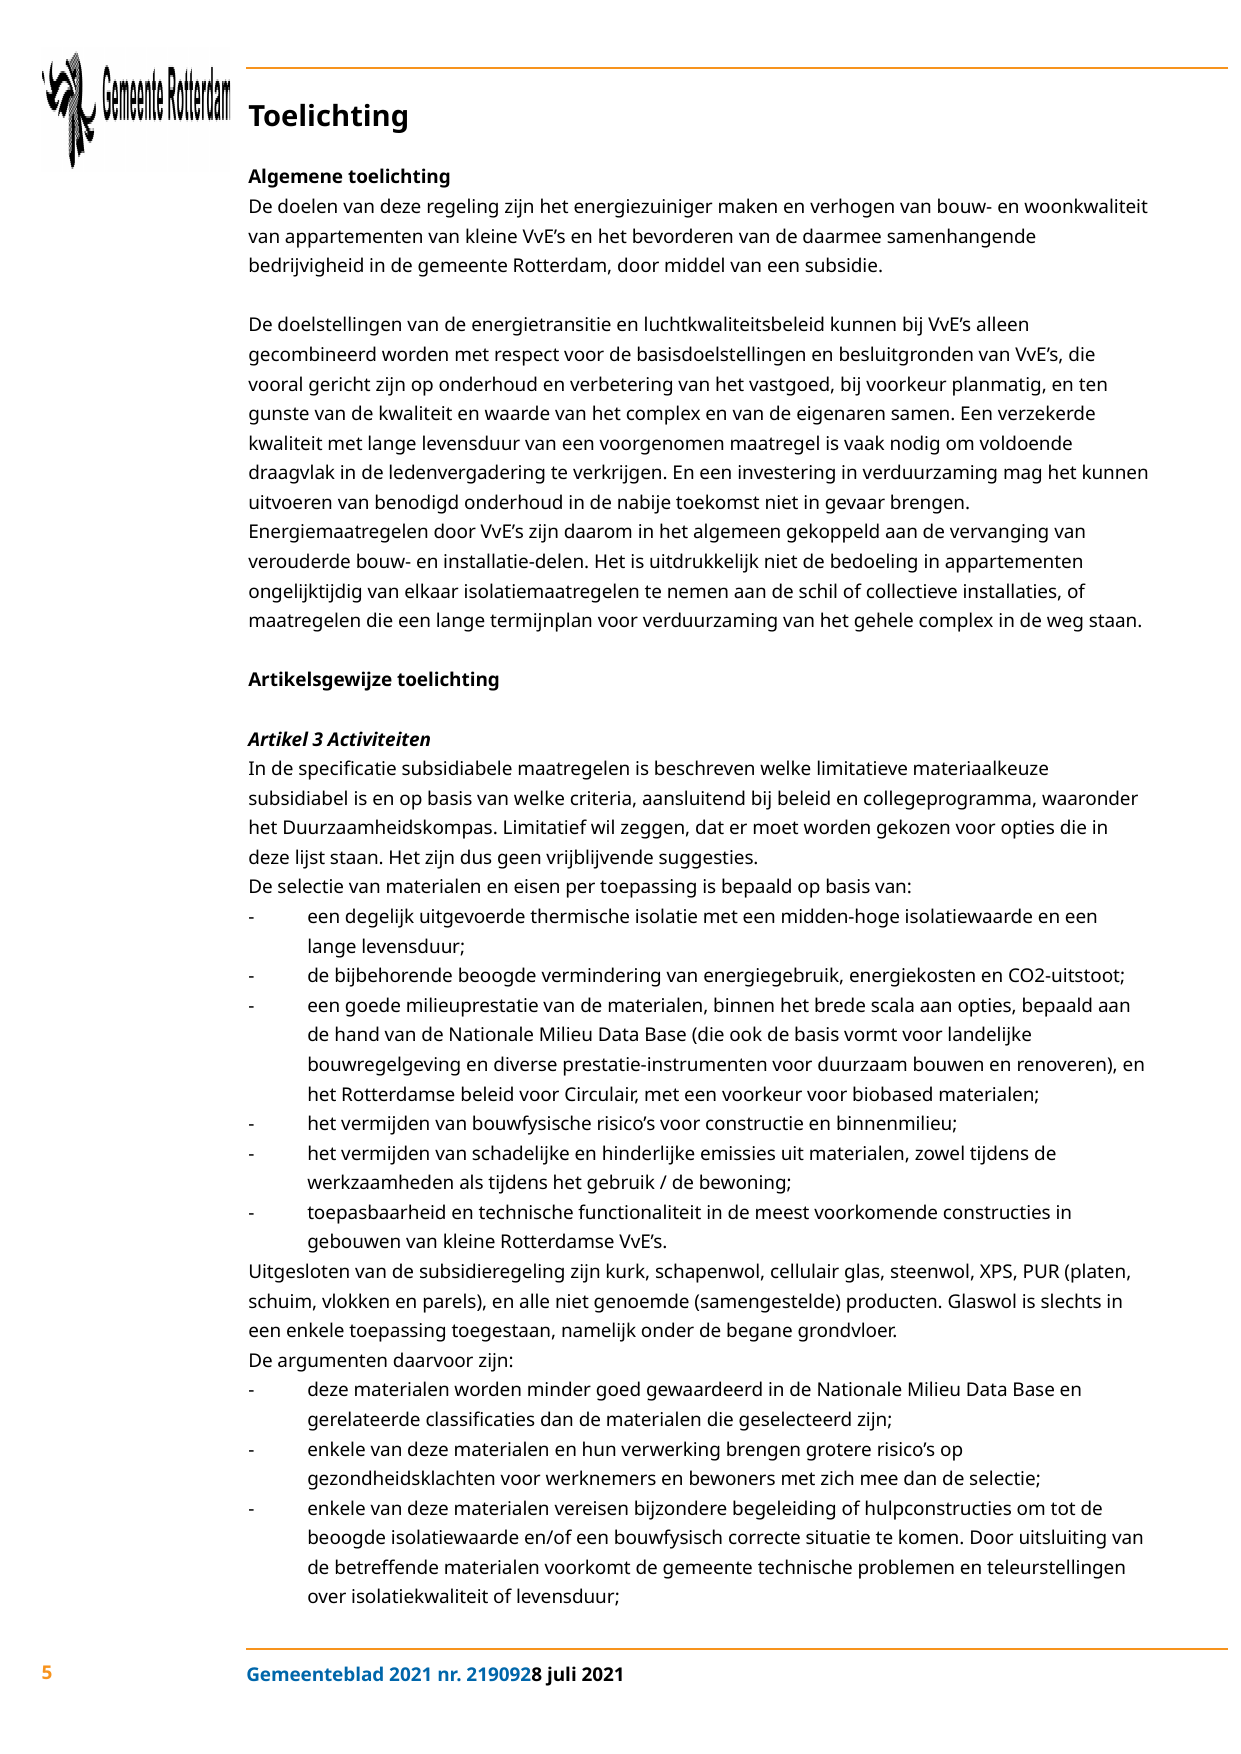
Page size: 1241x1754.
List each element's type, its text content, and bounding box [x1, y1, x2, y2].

text De doelen van deze regeling zijn het energiezuiniger maken en verhogen van bouw- en woonkwaliteit van appartementen van kleine VvE’s en het bevorderen van de daarmee samenhangende bedrijvigheid in de gemeente Rotterdam, door middel van een subsidie. [248, 193, 1152, 278]
list deze materialen worden minder goed gewaardeerd in de Nationale Milieu Data Base en gerelateerde classificaties dan de materialen die geselecteerd zijn; [248, 1377, 1152, 1432]
list toepasbaarheid en technische functionaliteit in de meest voorkomende constructies in gebouwen van kleine Rotterdamse VvE’s. [248, 1199, 1152, 1254]
text De selectie van materialen en eisen per toepassing is bepaald op basis van: [248, 874, 1152, 899]
text De argumenten daarvoor zijn: [248, 1347, 1152, 1373]
list het vermijden van schadelijke en hinderlijke emissies uit materialen, zowel tijdens de werkzaamheden als tijdens het gebruik / de bewoning; [248, 1140, 1152, 1195]
text In de specificatie subsidiabele maatregelen is beschreven welke limitatieve materiaalkeuze subsidiabel is en op basis van welke criteria, aansluitend bij beleid en collegeprogramma, waaronder het Duurzaamheidskompas. Limitatief wil zeggen, dat er moet worden gekozen voor opties die in deze lijst staan. Het zijn dus geen vrijblijvende suggesties. [248, 755, 1152, 870]
text Toelichting [248, 95, 1152, 134]
picture [41, 47, 231, 172]
list enkele van deze materialen en hun verwerking brengen grotere risico’s op gezondheidsklachten voor werknemers en bewoners met zich mee dan de selectie; [248, 1436, 1152, 1491]
list de bijbehorende beoogde vermindering van energiegebruik, energiekosten en CO2-uitstoot; [248, 962, 1152, 988]
list enkele van deze materialen vereisen bijzondere begeleiding of hulpconstructies om tot de beoogde isolatiewaarde en/of een bouwfysisch correcte situatie te komen. Door uitsluiting van de betreffende materialen voorkomt de gemeente technische problemen en teleurstellingen over isolatiekwaliteit of levensduur; [248, 1495, 1152, 1609]
list het vermijden van bouwfysische risico’s voor constructie en binnenmilieu; [248, 1110, 1152, 1136]
text Energiemaatregelen door VvE’s zijn daarom in het algemeen gekoppeld aan de vervanging van verouderde bouw- en installatie-delen. Het is uitdrukkelijk niet de bedoeling in appartementen ongelijktijdig van elkaar isolatiemaatregelen te nemen aan de schil of collectieve installaties, of maatregelen die een lange termijnplan voor verduurzaming van het gehele complex in de weg staan. [248, 519, 1152, 633]
text Uitgesloten van de subsidieregeling zijn kurk, schapenwol, cellulair glas, steenwol, XPS, PUR (platen, schuim, vlokken en parels), en alle niet genoemde (samengestelde) producten. Glaswol is slechts in een enkele toepassing toegestaan, namelijk onder de begane grondvloer. [248, 1258, 1152, 1343]
text Artikelsgewijze toelichting [248, 667, 1152, 692]
text De doelstellingen van de energietransitie en luchtkwaliteitsbeleid kunnen bij VvE’s alleen gecombineerd worden met respect voor de basisdoelstellingen en besluitgronden van VvE’s, die vooral gericht zijn op onderhoud en verbetering van het vastgoed, bij voorkeur planmatig, en ten gunste van de kwaliteit en waarde van het complex en van de eigenaren samen. Een verzekerde kwaliteit met lange levensduur van een voorgenomen maatregel is vaak nodig om voldoende draagvlak in de ledenvergadering te verkrijgen. En een investering in verduurzaming mag het kunnen uitvoeren van benodigd onderhoud in de nabije toekomst niet in gevaar brengen. [248, 312, 1152, 515]
text Algemene toelichting [248, 164, 1152, 189]
list een degelijk uitgevoerde thermische isolatie met een midden-hoge isolatiewaarde en een lange levensduur; [248, 903, 1152, 958]
list een goede milieuprestatie van de materialen, binnen het brede scala aan opties, bepaald aan de hand van de Nationale Milieu Data Base (die ook de basis vormt voor landelijke bouwregelgeving en diverse prestatie-instrumenten voor duurzaam bouwen en renoveren), en het Rotterdamse beleid voor Circulair, met een voorkeur voor biobased materialen; [248, 992, 1152, 1106]
text Artikel 3 Activiteiten [248, 726, 1152, 751]
